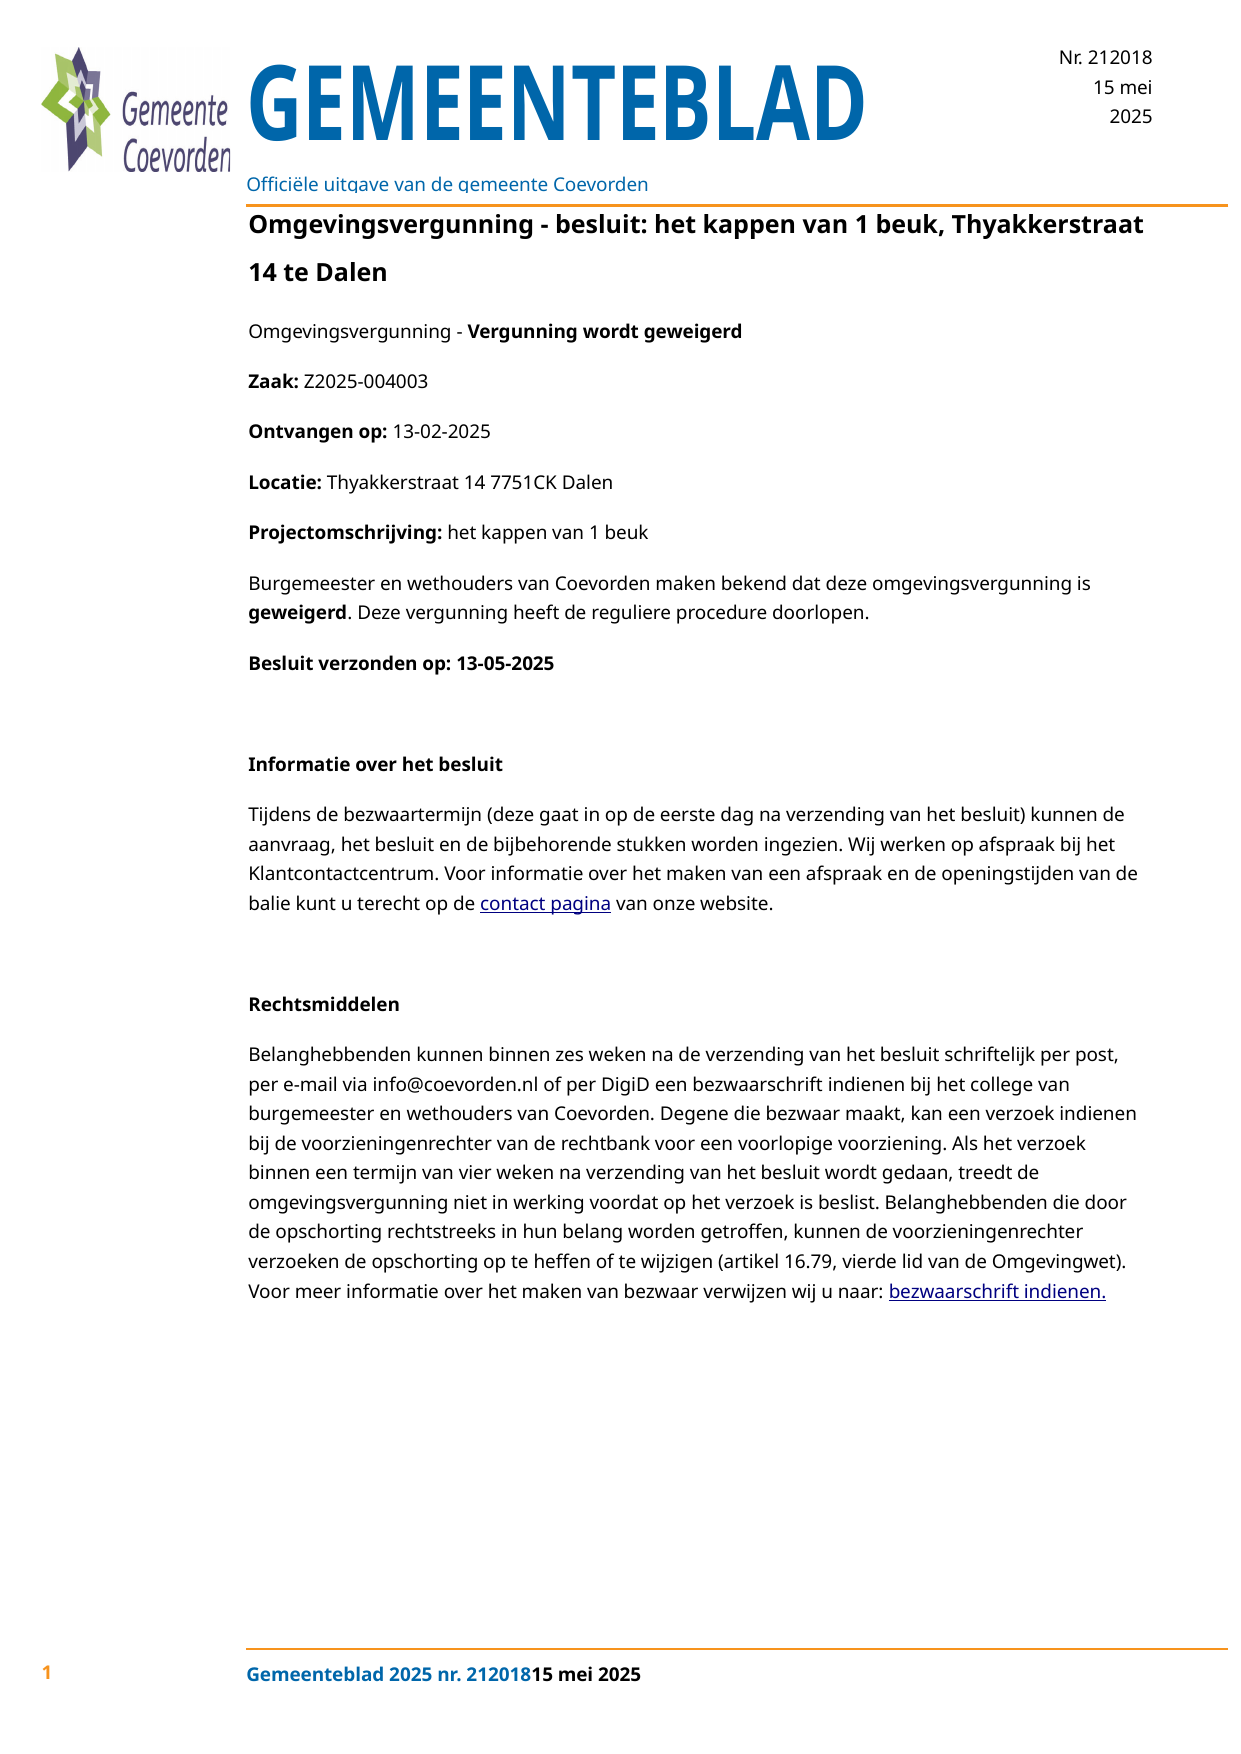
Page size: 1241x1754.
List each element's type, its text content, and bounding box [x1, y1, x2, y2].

text Belanghebbenden kunnen binnen zes weken na de verzending van het besluit schriftelijk per post, per e-mail via info@coevorden.nl of per DigiD een bezwaarschrift indienen bij het college van burgemeester en wethouders van Coevorden. Degene die bezwaar maakt, kan een verzoek indienen bij de voorzieningenrechter van de rechtbank voor een voorlopige voorziening. Als het verzoek binnen een termijn van vier weken na verzending van het besluit wordt gedaan, treedt de omgevingsvergunning niet in werking voordat op het verzoek is beslist. Belanghebbenden die door de opschorting rechtstreeks in hun belang worden getroffen, kunnen de voorzieningenrechter verzoeken de opschorting op te heffen of te wijzigen (artikel 16.79, vierde lid van de Omgevingwet). Voor meer informatie over het maken van bezwaar verwijzen wij u naar: bezwaarschrift indienen. [248, 1041, 1152, 1304]
text Informatie over het besluit [248, 751, 1152, 777]
text Rechtsmiddelen [248, 991, 1152, 1017]
text Zaak: Z2025-004003 [248, 368, 1152, 394]
text Locatie: Thyakkerstraat 14 7751CK Dalen [248, 469, 1152, 495]
text Tijdens de bezwaartermijn (deze gaat in op de eerste dag na verzending van het besluit) kunnen de aanvraag, het besluit en de bijbehorende stukken worden ingezien. Wij werken op afspraak bij het Klantcontactcentrum. Voor informatie over het maken van een afspraak en de openingstijden van de balie kunt u terecht op de contact pagina van onze website. [248, 801, 1152, 916]
text Omgevingsvergunning - Vergunning wordt geweigerd [248, 318, 1152, 344]
text Ontvangen op: 13-02-2025 [248, 419, 1152, 444]
text Omgevingsvergunning - besluit: het kappen van 1 beuk, Thyakkerstraat 14 te Dalen [248, 207, 1152, 288]
text Burgemeester en wethouders van Coevorden maken bekend dat deze omgevingsvergunning is geweigerd. Deze vergunning heeft de reguliere procedure doorlopen. [248, 570, 1152, 625]
text Projectomschrijving: het kappen van 1 beuk [248, 519, 1152, 545]
text Besluit verzonden op: 13-05-2025 [248, 650, 1152, 676]
picture [41, 47, 231, 172]
